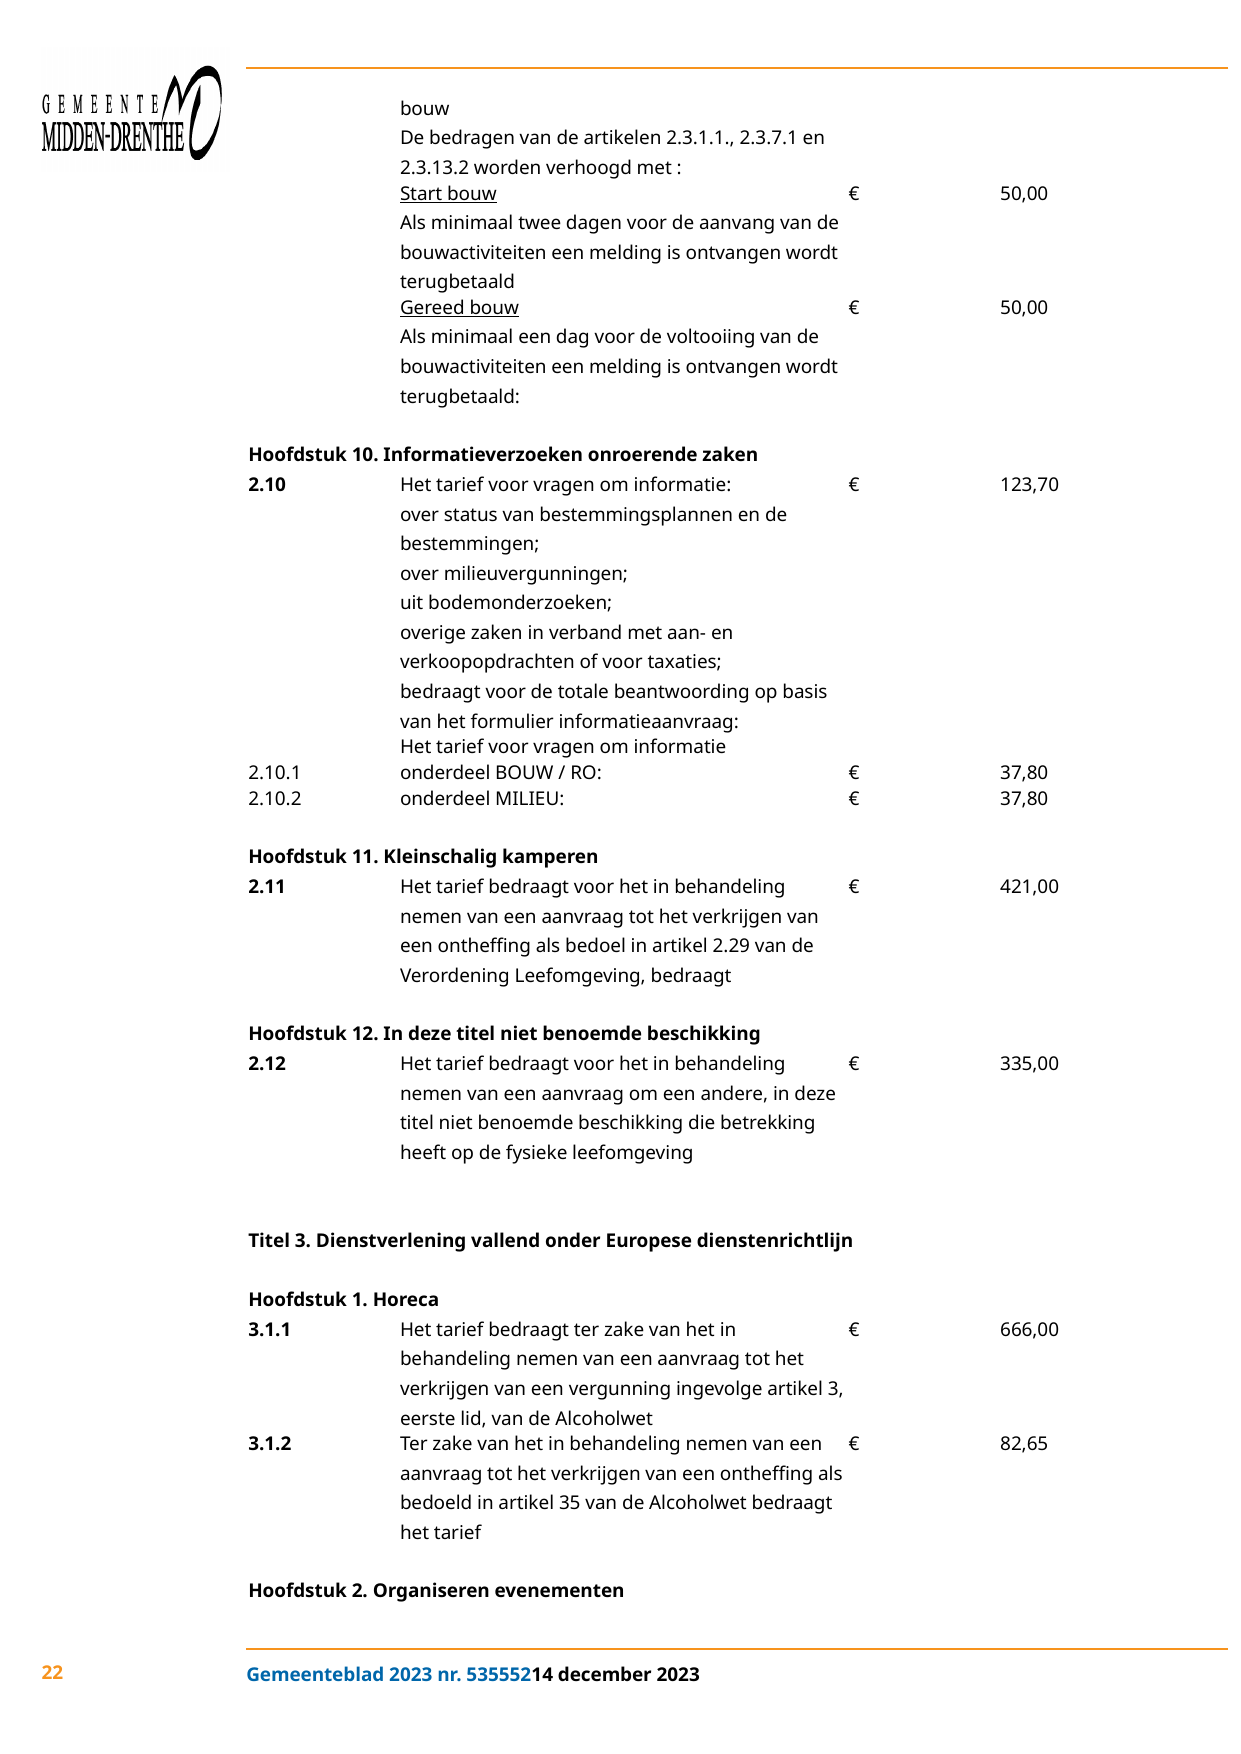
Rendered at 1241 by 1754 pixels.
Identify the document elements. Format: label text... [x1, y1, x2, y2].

table_cell onderdeel MILIEU: [400, 785, 848, 811]
table_cell 2.10.1 [248, 759, 400, 785]
table_header € [848, 873, 1000, 988]
text Hoofdstuk 10. Informatieverzoeken onroerende zaken [248, 441, 1152, 467]
table_header bouw De bedragen van de artikelen 2.3.1.1., 2.3.7.1 en 2.3.13.2 worden verhoogd met : [400, 95, 848, 180]
table_cell Gereed bouw Als minimaal een dag voor de voltooiing van de bouwactiviteiten een melding is ontvangen wordt terugbetaald: [400, 294, 848, 409]
table_cell [248, 294, 400, 409]
table_cell 50,00 [1000, 294, 1152, 409]
table_cell € [848, 294, 1000, 409]
table_cell 3.1.2 [248, 1430, 400, 1545]
table_cell 82,65 [1000, 1430, 1152, 1545]
table_cell Het tarief voor vragen om informatie [400, 734, 848, 759]
table_header 2.11 [248, 873, 400, 988]
table_header € [848, 471, 1000, 733]
table_cell [248, 734, 400, 759]
table_cell 50,00 [1000, 180, 1152, 294]
table_header 3.1.1 [248, 1316, 400, 1430]
table_header Het tarief voor vragen om informatie: over status van bestemmingsplannen en de bestemmingen; over milieuvergunningen; uit bodemonderzoeken; overige zaken in verband met aan- en verkoopopdrachten of voor taxaties; bedraagt voor de totale beantwoording op basis van het formulier informatieaanvraag: [400, 471, 848, 733]
table_header [848, 95, 1000, 180]
table_header 2.12 [248, 1050, 400, 1165]
table_header 335,00 [1000, 1050, 1152, 1165]
table_header 123,70 [1000, 471, 1152, 733]
text Hoofdstuk 12. In deze titel niet benoemde beschikking [248, 1021, 1152, 1046]
table_cell 37,80 [1000, 785, 1152, 811]
table_header Het tarief bedraagt voor het in behandeling nemen van een aanvraag tot het verkrijgen van een ontheffing als bedoel in artikel 2.29 van de Verordening Leefomgeving, bedraagt [400, 873, 848, 988]
text Hoofdstuk 11. Kleinschalig kamperen [248, 843, 1152, 869]
table_cell € [848, 180, 1000, 294]
table_cell € [848, 1430, 1000, 1545]
table_cell [248, 180, 400, 294]
text Hoofdstuk 1. Horeca [248, 1286, 1152, 1312]
table_header [1000, 95, 1152, 180]
table_header Het tarief bedraagt ter zake van het in behandeling nemen van een aanvraag tot het verkrijgen van een vergunning ingevolge artikel 3, eerste lid, van de Alcoholwet [400, 1316, 848, 1430]
table_header 2.10 [248, 471, 400, 733]
table_cell Ter zake van het in behandeling nemen van een aanvraag tot het verkrijgen van een ontheffing als bedoeld in artikel 35 van de Alcoholwet bedraagt het tarief [400, 1430, 848, 1545]
table_header € [848, 1316, 1000, 1430]
table_cell € [848, 759, 1000, 785]
table_header 666,00 [1000, 1316, 1152, 1430]
table_cell € [848, 785, 1000, 811]
table_cell 37,80 [1000, 759, 1152, 785]
table_cell [1000, 734, 1152, 759]
table_cell 2.10.2 [248, 785, 400, 811]
text Titel 3. Dienstverlening vallend onder Europese dienstenrichtlijn [248, 1227, 1152, 1253]
text Hoofdstuk 2. Organiseren evenementen [248, 1578, 1152, 1603]
table_header 421,00 [1000, 873, 1152, 988]
table_header [248, 95, 400, 180]
table_cell onderdeel BOUW / RO: [400, 759, 848, 785]
picture [41, 47, 231, 172]
table_cell [848, 734, 1000, 759]
table_header Het tarief bedraagt voor het in behandeling nemen van een aanvraag om een andere, in deze titel niet benoemde beschikking die betrekking heeft op de fysieke leefomgeving [400, 1050, 848, 1165]
table_header € [848, 1050, 1000, 1165]
table_cell Start bouw Als minimaal twee dagen voor de aanvang van de bouwactiviteiten een melding is ontvangen wordt terugbetaald [400, 180, 848, 294]
